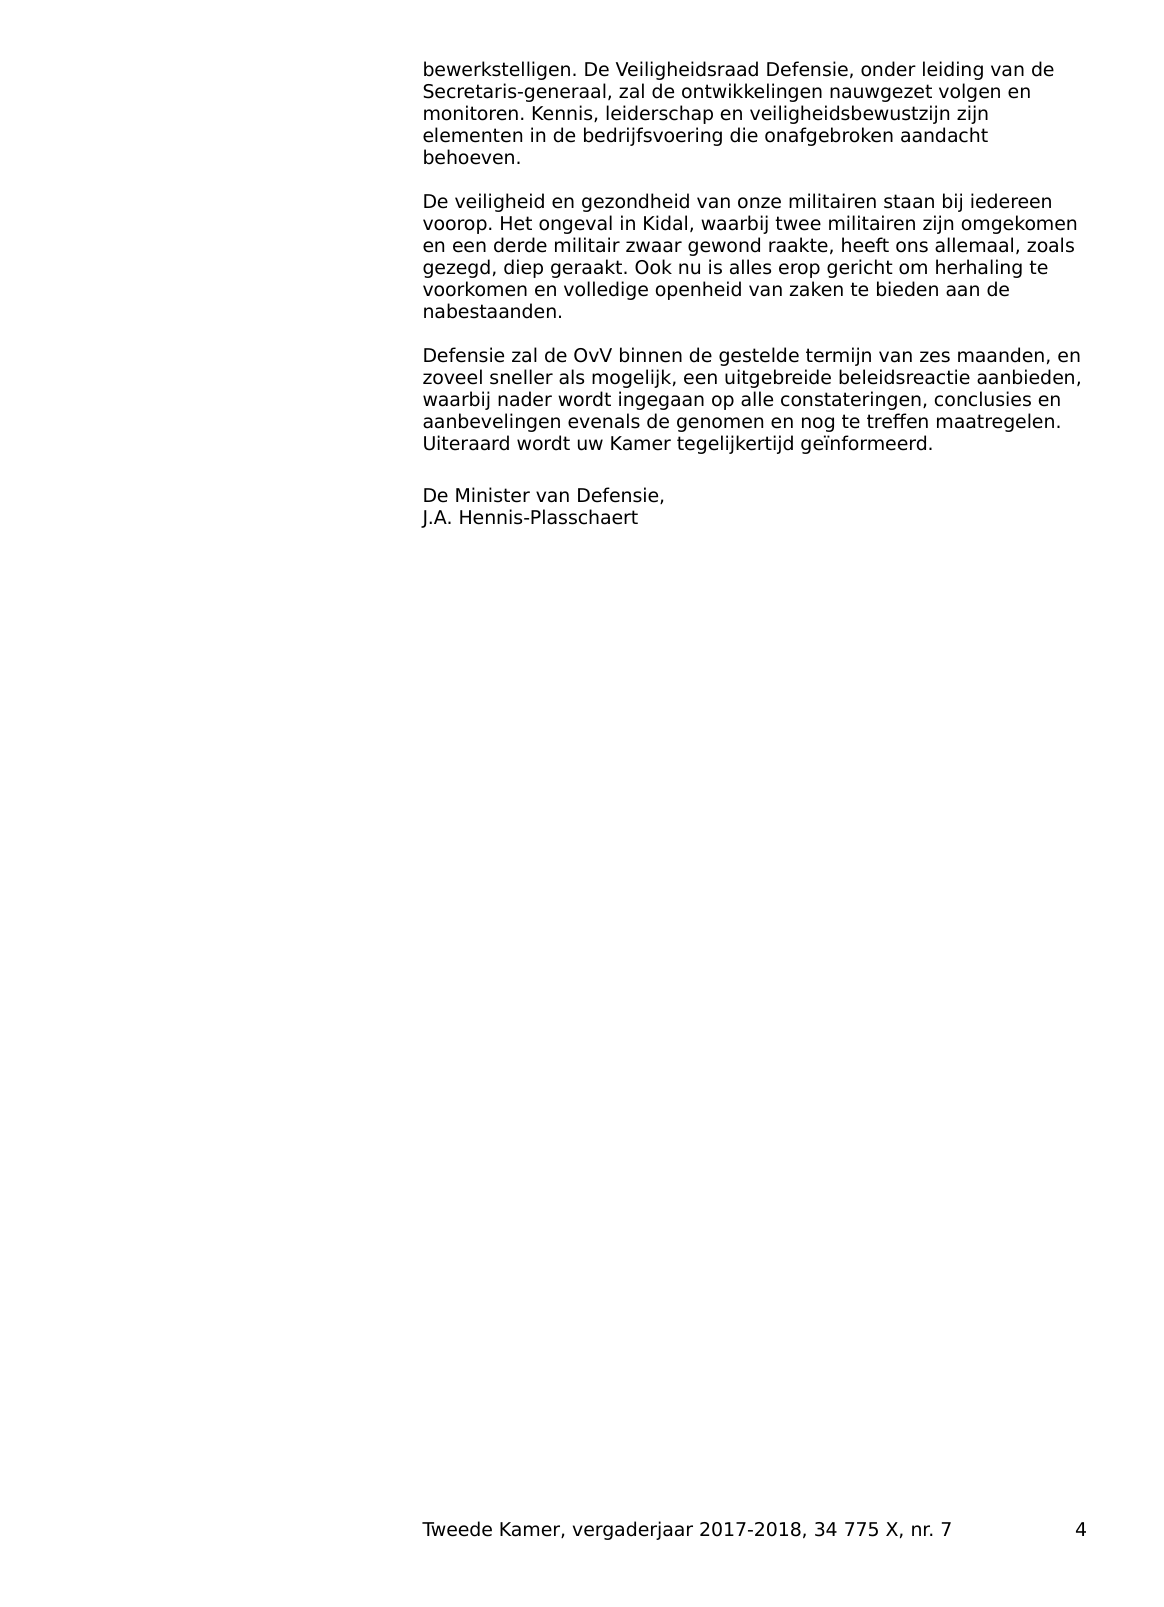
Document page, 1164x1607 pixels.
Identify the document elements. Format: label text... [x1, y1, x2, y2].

text bewerkstelligen. De Veiligheidsraad Defensie, onder leiding van de Secretaris-generaal, zal de ontwikkelingen nauwgezet volgen en monitoren. Kennis, leiderschap en veiligheidsbewustzijn zijn elementen in de bedrijfsvoering die onafgebroken aandacht behoeven. [422, 59, 1087, 169]
text De veiligheid en gezondheid van onze militairen staan bij iedereen voorop. Het ongeval in Kidal, waarbij twee militairen zijn omgekomen en een derde militair zwaar gewond raakte, heeft ons allemaal, zoals gezegd, diep geraakt. Ook nu is alles erop gericht om herhaling te voorkomen en volledige openheid van zaken te bieden aan de nabestaanden. [422, 191, 1087, 323]
text Defensie zal de OvV binnen de gestelde termijn van zes maanden, en zoveel sneller als mogelijk, een uitgebreide beleidsreactie aanbieden, waarbij nader wordt ingegaan op alle constateringen, conclusies en aanbevelingen evenals de genomen en nog te treffen maatregelen. Uiteraard wordt uw Kamer tegelijkertijd geïnformeerd. [422, 345, 1087, 455]
text De Minister van Defensie, J.A. Hennis-Plasschaert [422, 485, 1087, 529]
